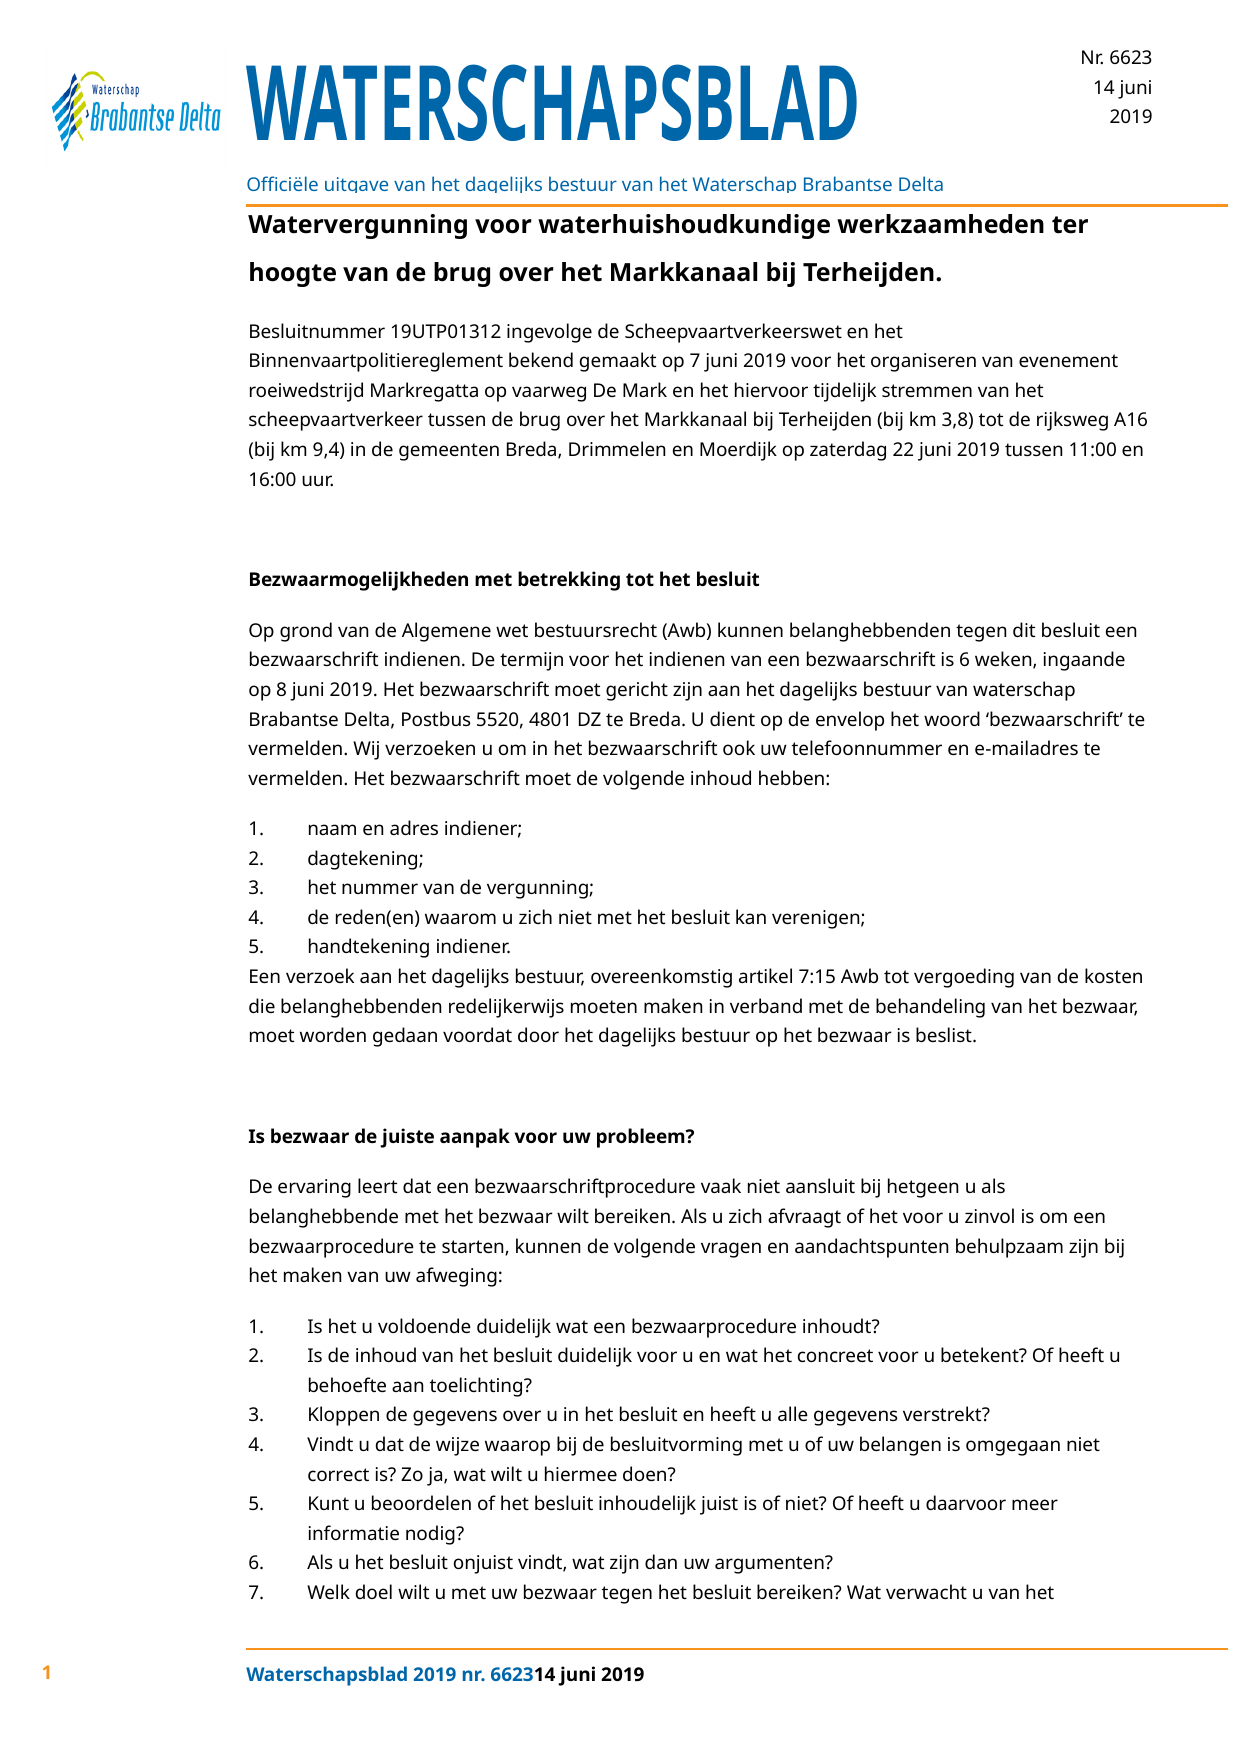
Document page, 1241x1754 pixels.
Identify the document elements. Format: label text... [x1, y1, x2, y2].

list dagtekening; [248, 845, 1152, 871]
picture [41, 47, 231, 172]
text De ervaring leert dat een bezwaarschriftprocedure vaak niet aansluit bij hetgeen u als belanghebbende met het bezwaar wilt bereiken. Als u zich afvraagt of het voor u zinvol is om een bezwaarprocedure te starten, kunnen de volgende vragen en aandachtspunten behulpzaam zijn bij het maken van uw afweging: [248, 1174, 1152, 1288]
list de reden(en) waarom u zich niet met het besluit kan verenigen; [248, 904, 1152, 930]
list handtekening indiener. [248, 934, 1152, 959]
list Is het u voldoende duidelijk wat een bezwaarprocedure inhoudt? [248, 1313, 1152, 1339]
list Is de inhoud van het besluit duidelijk voor u en wat het concreet voor u betekent? Of heeft u behoefte aan toelichting? [248, 1342, 1152, 1398]
list Vindt u dat de wijze waarop bij de besluitvorming met u of uw belangen is omgegaan niet correct is? Zo ja, wat wilt u hiermee doen? [248, 1431, 1152, 1487]
list Kloppen de gegevens over u in het besluit en heeft u alle gegevens verstrekt? [248, 1402, 1152, 1427]
list naam en adres indiener; [248, 815, 1152, 841]
list Als u het besluit onjuist vindt, wat zijn dan uw argumenten? [248, 1549, 1152, 1575]
text Is bezwaar de juiste aanpak voor uw probleem? [248, 1123, 1152, 1149]
list Kunt u beoordelen of het besluit inhoudelijk juist is of niet? Of heeft u daarvoor meer informatie nodig? [248, 1490, 1152, 1546]
text Bezwaarmogelijkheden met betrekking tot het besluit [248, 567, 1152, 592]
text Een verzoek aan het dagelijks bestuur, overeenkomstig artikel 7:15 Awb tot vergoeding van de kosten die belanghebbenden redelijkerwijs moeten maken in verband met de behandeling van het bezwaar, moet worden gedaan voordat door het dagelijks bestuur op het bezwaar is beslist. [248, 963, 1152, 1048]
text Watervergunning voor waterhuishoudkundige werkzaamheden ter hoogte van de brug over het Markkanaal bij Terheijden. [248, 207, 1152, 288]
text Besluitnummer 19UTP01312 ingevolge de Scheepvaartverkeerswet en het Binnenvaartpolitiereglement bekend gemaakt op 7 juni 2019 voor het organiseren van evenement roeiwedstrijd Markregatta op vaarweg De Mark en het hiervoor tijdelijk stremmen van het scheepvaartverkeer tussen de brug over het Markkanaal bij Terheijden (bij km 3,8) tot de rijksweg A16 (bij km 9,4) in de gemeenten Breda, Drimmelen en Moerdijk op zaterdag 22 juni 2019 tussen 11:00 en 16:00 uur. [248, 318, 1152, 492]
text Op grond van de Algemene wet bestuursrecht (Awb) kunnen belanghebbenden tegen dit besluit een bezwaarschrift indienen. De termijn voor het indienen van een bezwaarschrift is 6 weken, ingaande op 8 juni 2019. Het bezwaarschrift moet gericht zijn aan het dagelijks bestuur van waterschap Brabantse Delta, Postbus 5520, 4801 DZ te Breda. U dient op de envelop het woord ‘bezwaarschrift’ te vermelden. Wij verzoeken u om in het bezwaarschrift ook uw telefoonnummer en e‑mailadres te vermelden. Het bezwaarschrift moet de volgende inhoud hebben: [248, 617, 1152, 791]
list het nummer van de vergunning; [248, 874, 1152, 900]
list Welk doel wilt u met uw bezwaar tegen het besluit bereiken? Wat verwacht u van het [248, 1579, 1152, 1605]
